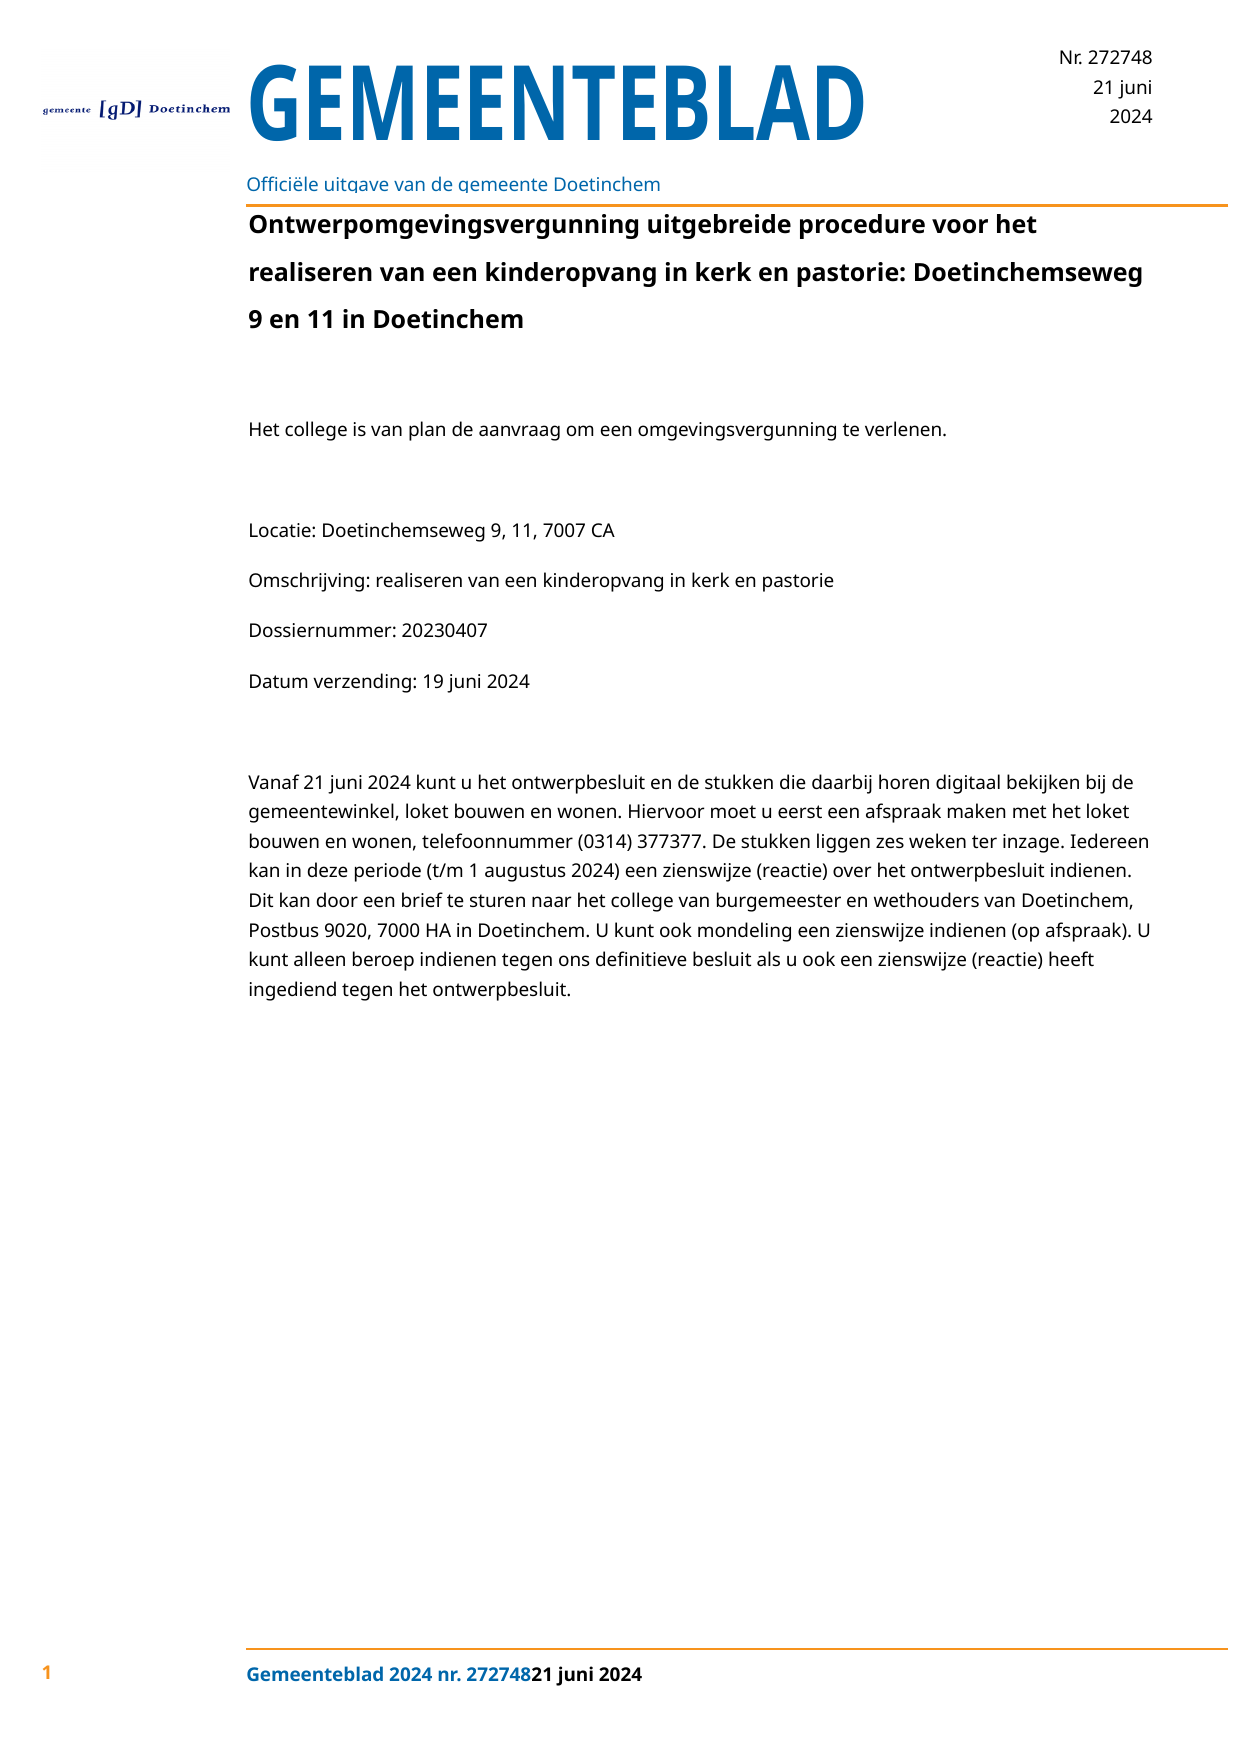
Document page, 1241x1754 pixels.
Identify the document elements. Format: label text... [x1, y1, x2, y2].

text Datum verzending: 19 juni 2024 [248, 668, 1152, 694]
text Het college is van plan de aanvraag om een omgevingsvergunning te verlenen. [248, 416, 1152, 442]
text Omschrijving: realiseren van een kinderopvang in kerk en pastorie [248, 567, 1152, 593]
text Ontwerpomgevingsvergunning uitgebreide procedure voor het realiseren van een kinderopvang in kerk en pastorie: Doetinchemseweg 9 en 11 in Doetinchem [248, 207, 1152, 336]
picture [41, 47, 231, 172]
text Dossiernummer: 20230407 [248, 618, 1152, 643]
text Vanaf 21 juni 2024 kunt u het ontwerpbesluit en de stukken die daarbij horen digitaal bekijken bij de gemeentewinkel, loket bouwen en wonen. Hiervoor moet u eerst een afspraak maken met het loket bouwen en wonen, telefoonnummer (0314) 377377. De stukken liggen zes weken ter inzage. Iedereen kan in deze periode (t/m 1 augustus 2024) een zienswijze (reactie) over het ontwerpbesluit indienen. Dit kan door een brief te sturen naar het college van burgemeester en wethouders van Doetinchem, Postbus 9020, 7000 HA in Doetinchem. U kunt ook mondeling een zienswijze indienen (op afspraak). U kunt alleen beroep indienen tegen ons definitieve besluit als u ook een zienswijze (reactie) heeft ingediend tegen het ontwerpbesluit. [248, 769, 1152, 1002]
text Locatie: Doetinchemseweg 9, 11, 7007 CA [248, 517, 1152, 542]
